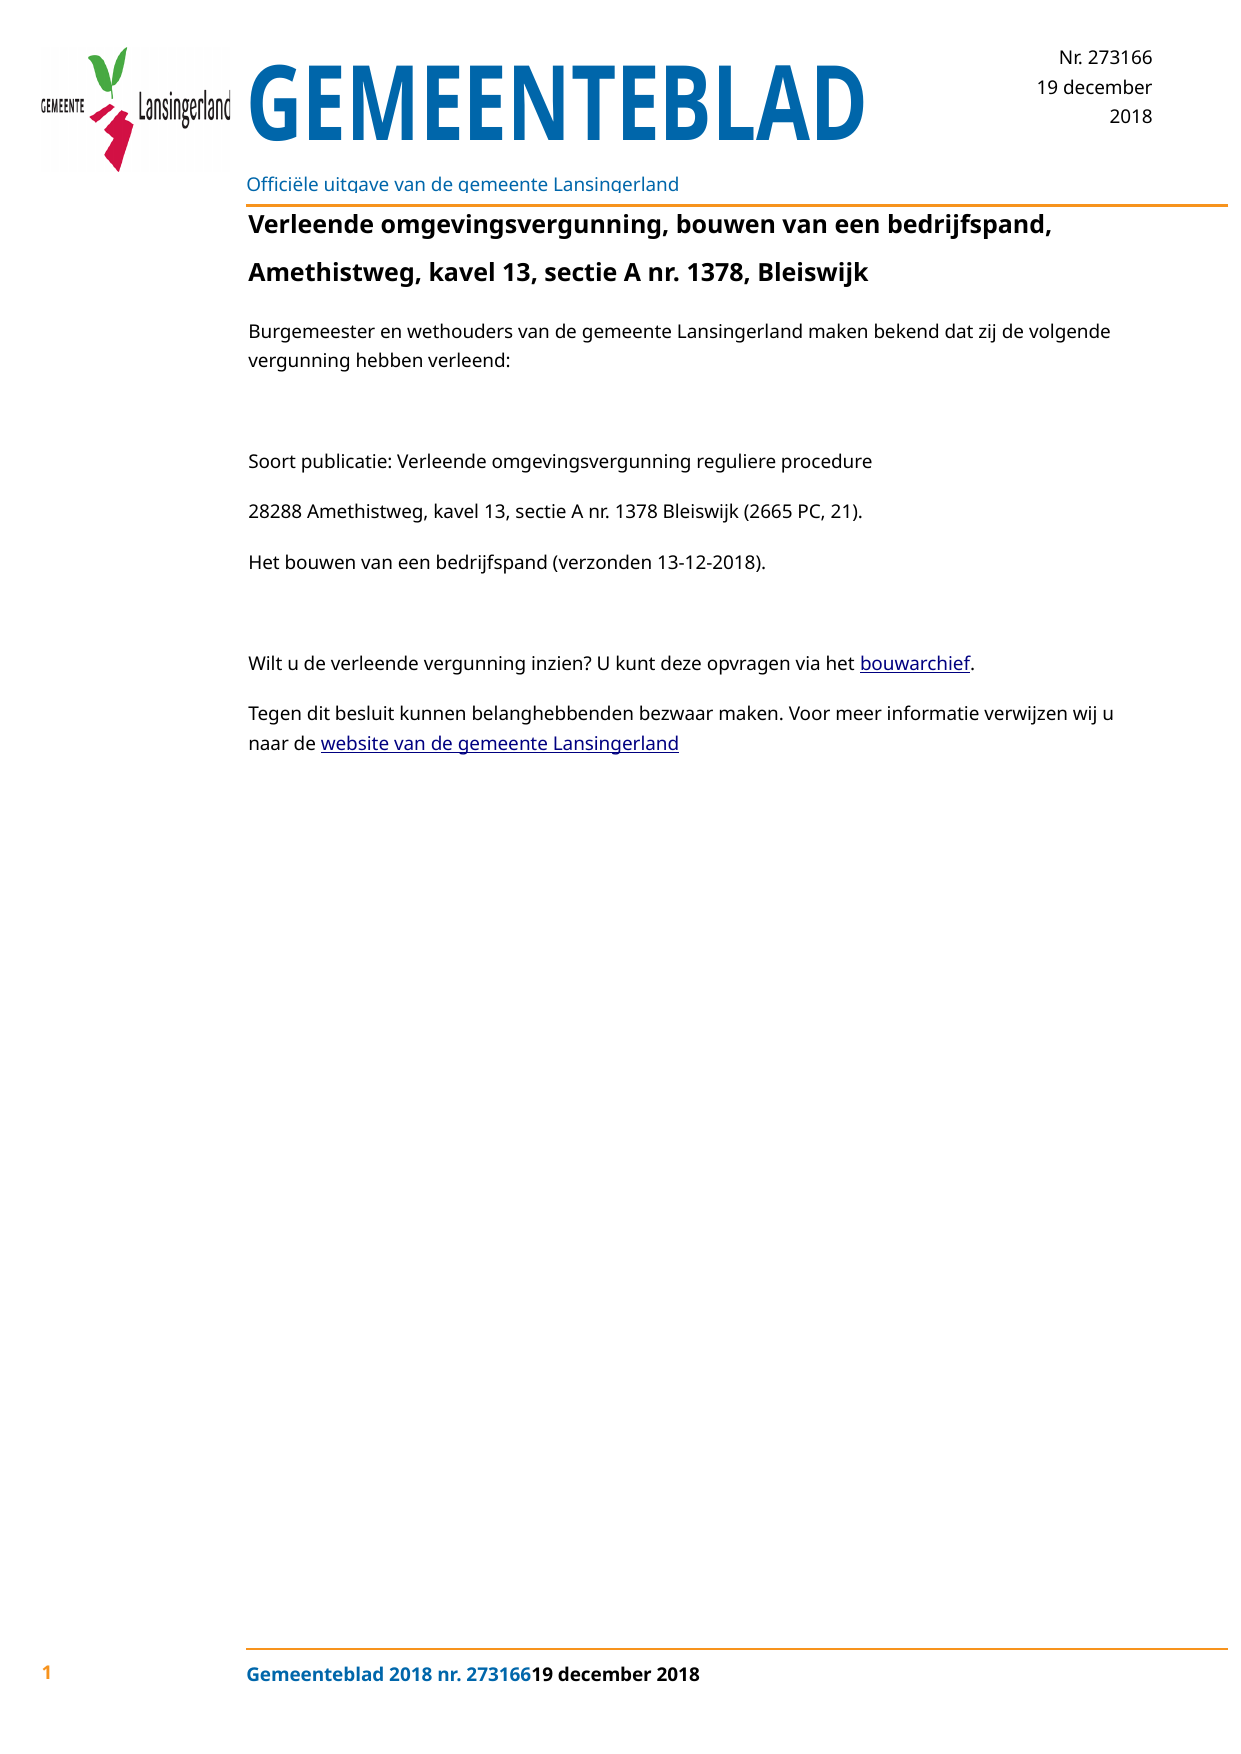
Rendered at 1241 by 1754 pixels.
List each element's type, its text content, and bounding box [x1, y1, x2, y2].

text Verleende omgevingsvergunning, bouwen van een bedrijfspand, Amethistweg, kavel 13, sectie A nr. 1378, Bleiswijk [248, 207, 1152, 288]
text 28288 Amethistweg, kavel 13, sectie A nr. 1378 Bleiswijk (2665 PC, 21). [248, 499, 1152, 524]
text Tegen dit besluit kunnen belanghebbenden bezwaar maken. Voor meer informatie verwijzen wij u naar de website van de gemeente Lansingerland [248, 700, 1152, 756]
text Soort publicatie: Verleende omgevingsvergunning reguliere procedure [248, 448, 1152, 474]
text Burgemeester en wethouders van de gemeente Lansingerland maken bekend dat zij de volgende vergunning hebben verleend: [248, 318, 1152, 373]
text Wilt u de verleende vergunning inzien? U kunt deze opvragen via het bouwarchief. [248, 650, 1152, 676]
text Het bouwen van een bedrijfspand (verzonden 13-12-2018). [248, 549, 1152, 575]
picture [41, 47, 231, 172]
